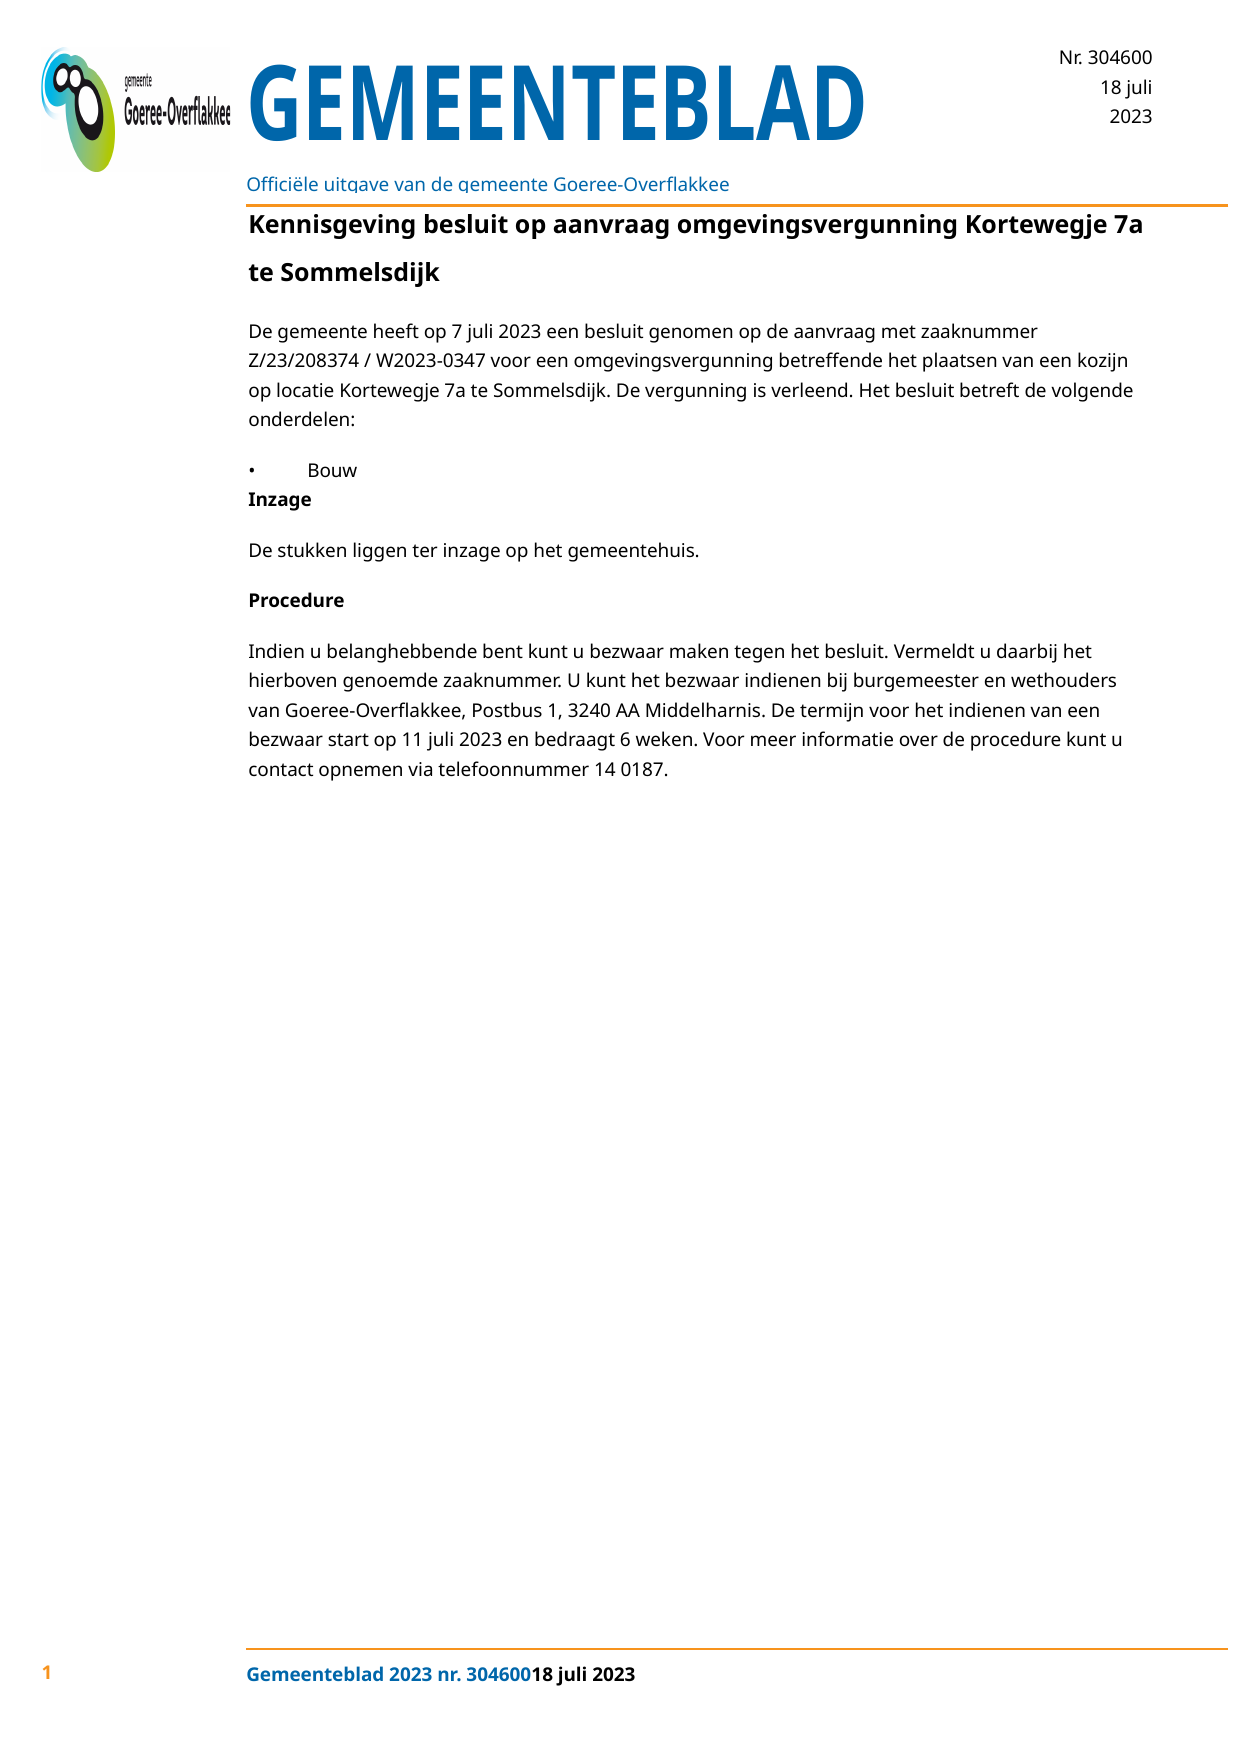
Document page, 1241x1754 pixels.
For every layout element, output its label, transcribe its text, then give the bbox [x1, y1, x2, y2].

picture [41, 47, 231, 172]
list Bouw [248, 457, 1152, 483]
text Indien u belanghebbende bent kunt u bezwaar maken tegen het besluit. Vermeldt u daarbij het hierboven genoemde zaaknummer. U kunt het bezwaar indienen bij burgemeester en wethouders van Goeree-Overflakkee, Postbus 1, 3240 AA Middelharnis. De termijn voor het indienen van een bezwaar start op 11 juli 2023 en bedraagt 6 weken. Voor meer informatie over de procedure kunt u contact opnemen via telefoonnummer 14 0187. [248, 638, 1152, 782]
text Inzage [248, 487, 1152, 512]
text Procedure [248, 587, 1152, 613]
text De gemeente heeft op 7 juli 2023 een besluit genomen op de aanvraag met zaaknummer Z/23/208374 / W2023-0347 voor een omgevingsvergunning betreffende het plaatsen van een kozijn op locatie Kortewegje 7a te Sommelsdijk. De vergunning is verleend. Het besluit betreft de volgende onderdelen: [248, 318, 1152, 432]
text Kennisgeving besluit op aanvraag omgevingsvergunning Kortewegje 7a te Sommelsdijk [248, 207, 1152, 288]
text De stukken liggen ter inzage op het gemeentehuis. [248, 537, 1152, 563]
